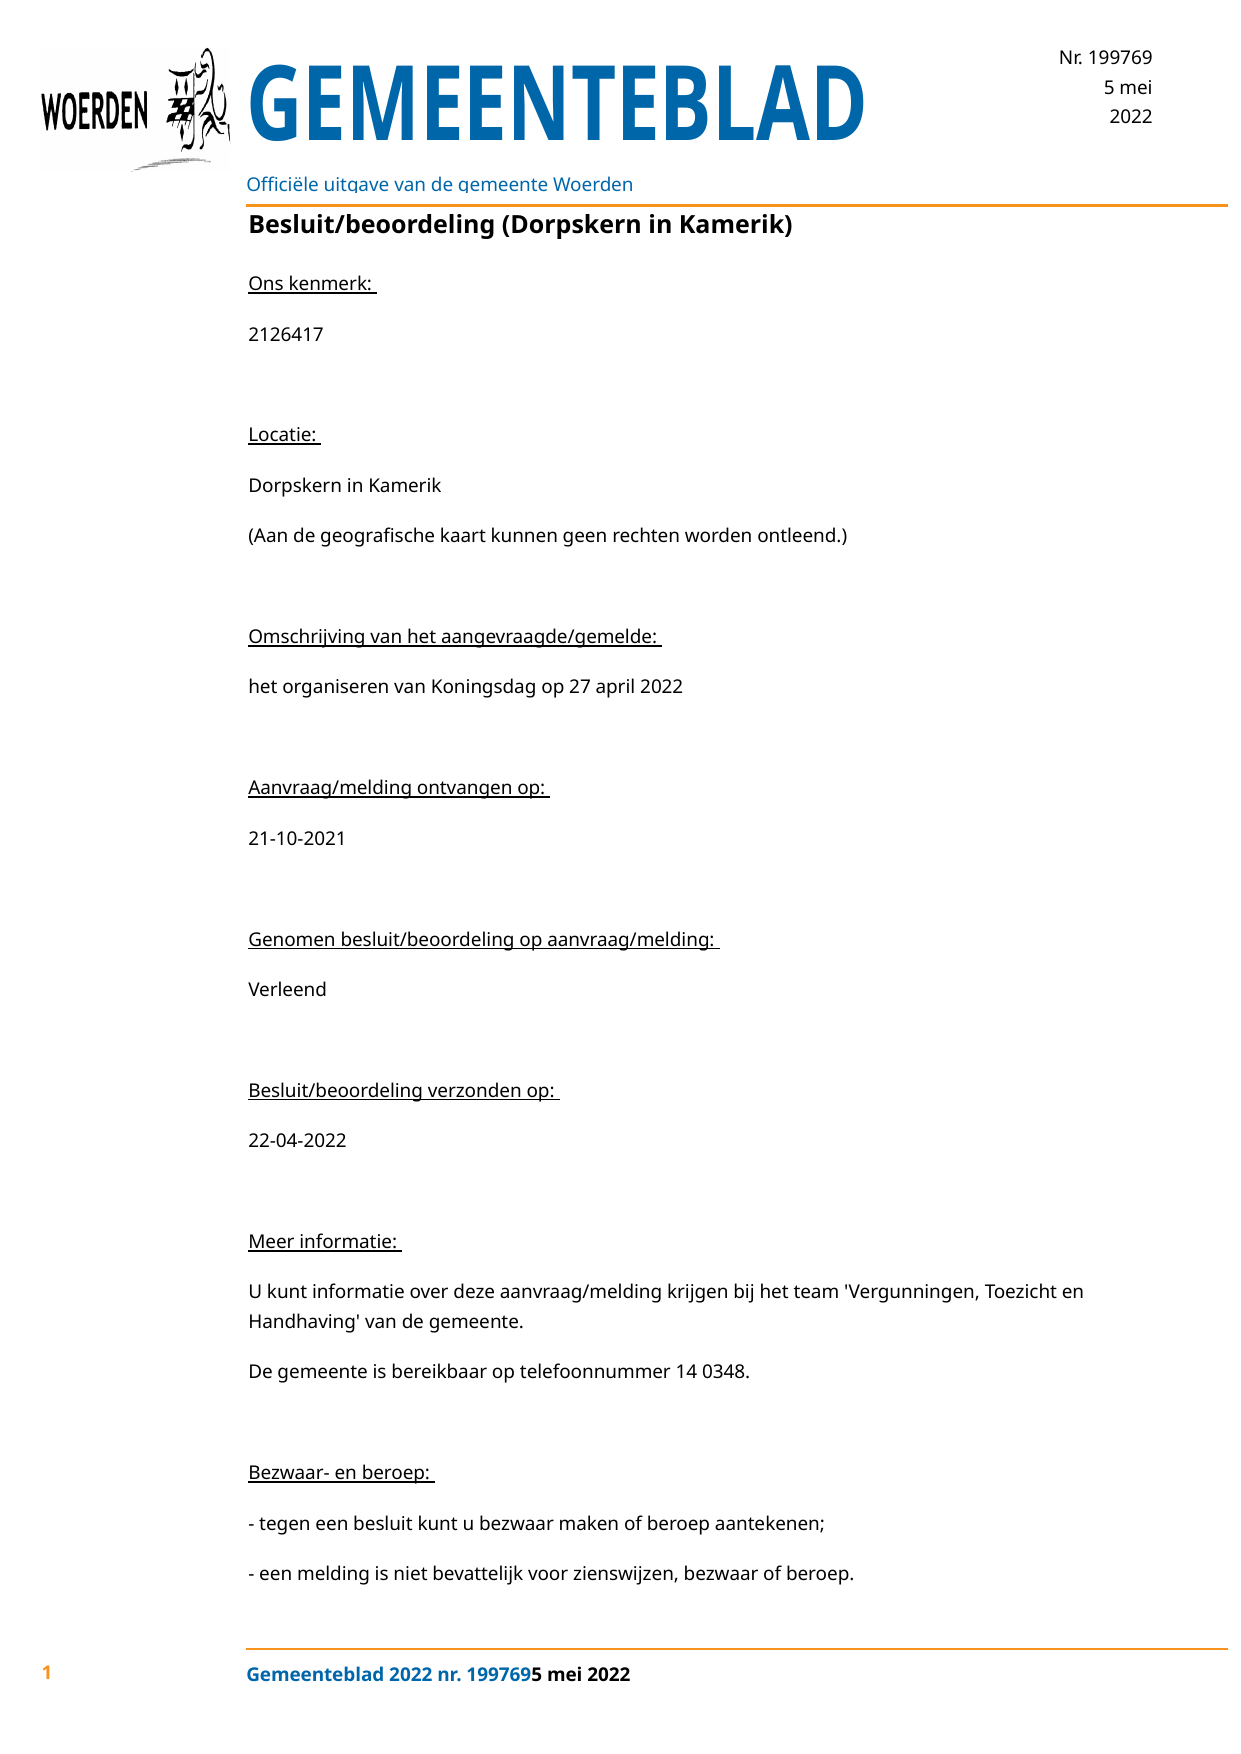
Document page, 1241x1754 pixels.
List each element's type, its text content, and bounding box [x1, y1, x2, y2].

text 2126417 [248, 321, 1152, 346]
text Verleend [248, 976, 1152, 1002]
text Meer informatie: [248, 1228, 1152, 1254]
text Besluit/beoordeling verzonden op: [248, 1077, 1152, 1103]
text Besluit/beoordeling (Dorpskern in Kamerik) [248, 207, 1152, 241]
text Locatie: [248, 422, 1152, 447]
picture [41, 47, 231, 172]
text Dorpskern in Kamerik [248, 472, 1152, 498]
text - tegen een besluit kunt u bezwaar maken of beroep aantekenen; [248, 1510, 1152, 1536]
text Ons kenmerk: [248, 270, 1152, 296]
text Bezwaar- en beroep: [248, 1459, 1152, 1485]
text 21-10-2021 [248, 825, 1152, 851]
text U kunt informatie over deze aanvraag/melding krijgen bij het team 'Vergunningen, Toezicht en Handhaving' van de gemeente. [248, 1279, 1152, 1334]
text (Aan de geografische kaart kunnen geen rechten worden ontleend.) [248, 522, 1152, 548]
text - een melding is niet bevattelijk voor zienswijzen, bezwaar of beroep. [248, 1560, 1152, 1586]
text 22-04-2022 [248, 1127, 1152, 1153]
text Genomen besluit/beoordeling op aanvraag/melding: [248, 926, 1152, 951]
text het organiseren van Koningsdag op 27 april 2022 [248, 674, 1152, 699]
text Omschrijving van het aangevraagde/gemelde: [248, 623, 1152, 649]
text De gemeente is bereikbaar op telefoonnummer 14 0348. [248, 1359, 1152, 1384]
text Aanvraag/melding ontvangen op: [248, 774, 1152, 800]
